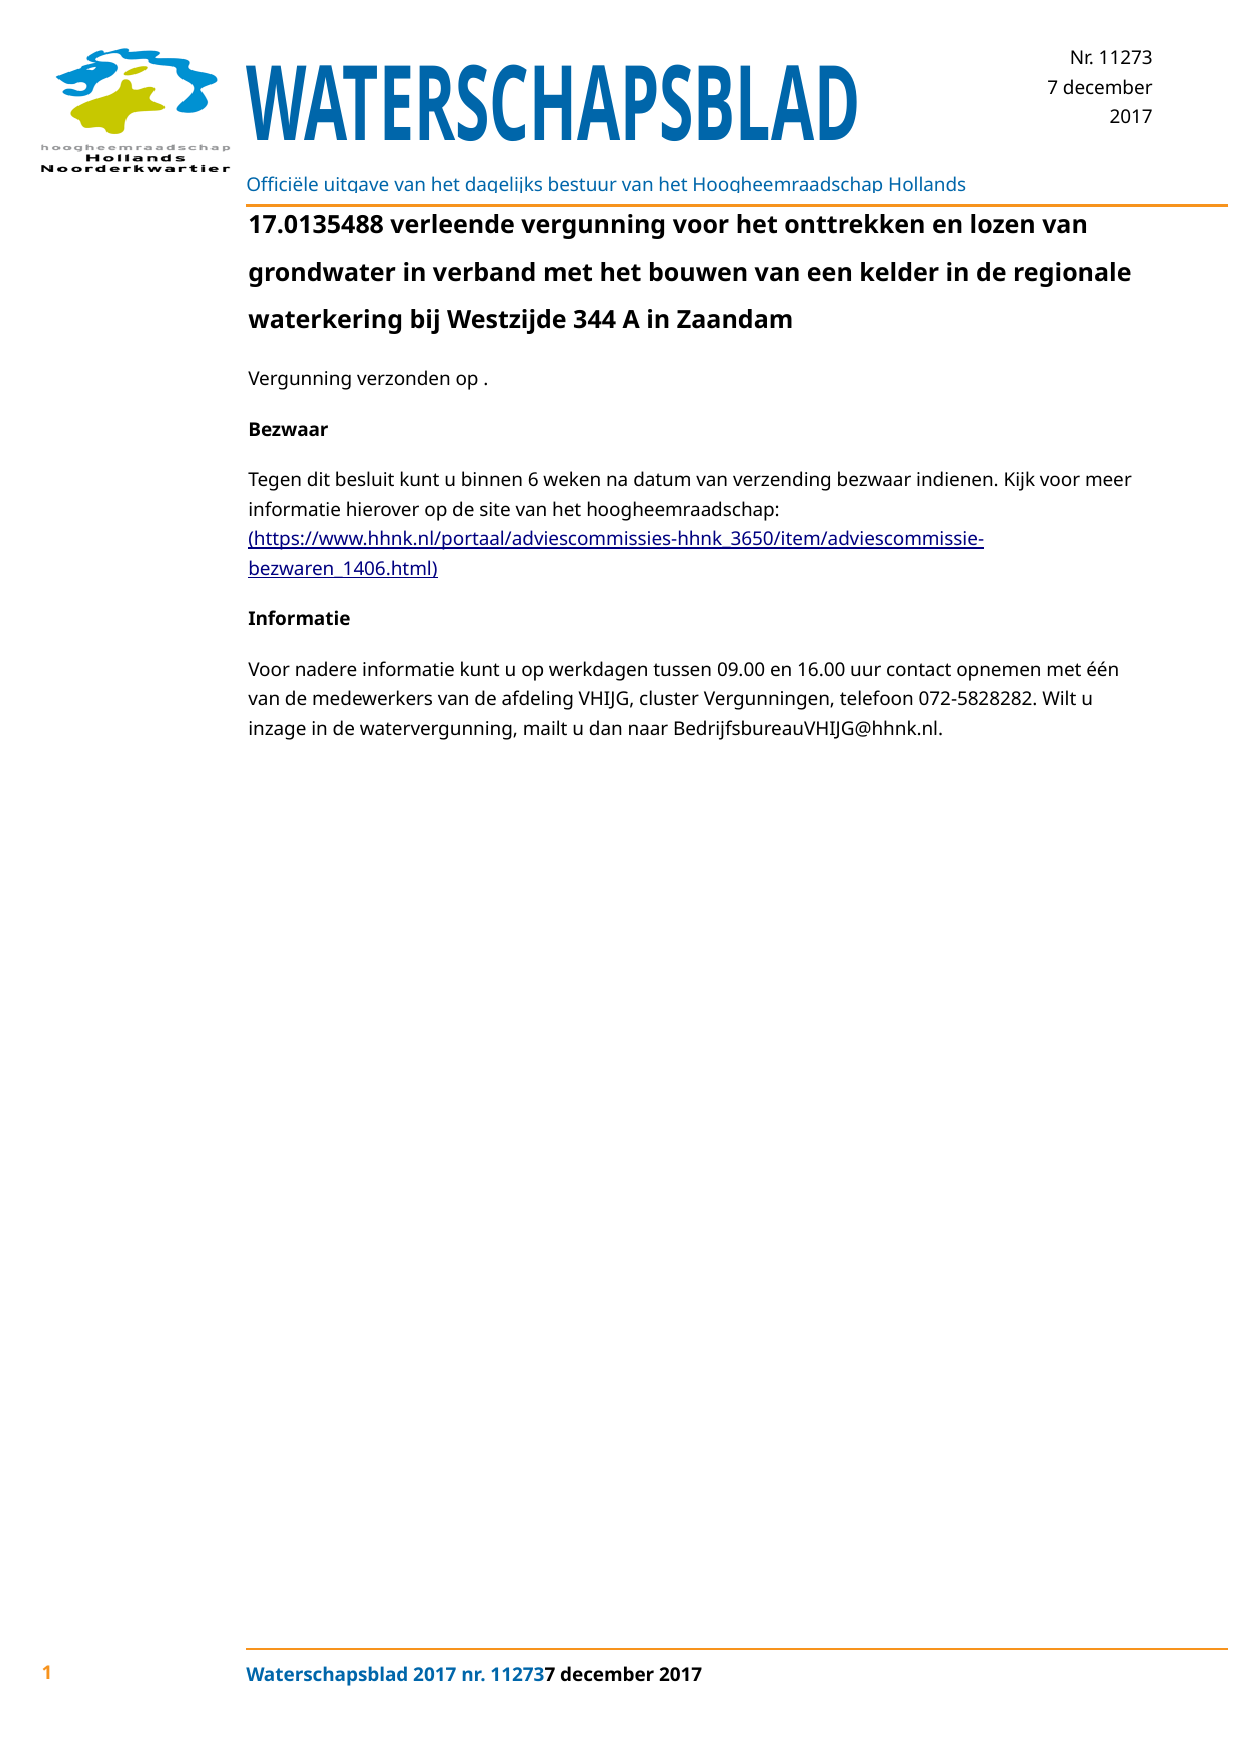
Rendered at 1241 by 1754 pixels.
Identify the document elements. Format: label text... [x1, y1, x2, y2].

text Informatie [248, 606, 1152, 631]
text Bezwaar [248, 416, 1152, 442]
text 17.0135488 verleende vergunning voor het onttrekken en lozen van grondwater in verband met het bouwen van een kelder in de regionale waterkering bij Westzijde 344 A in Zaandam [248, 207, 1152, 336]
text Tegen dit besluit kunt u binnen 6 weken na datum van verzending bezwaar indienen. Kijk voor meer informatie hierover op de site van het hoogheemraadschap: (https://www.hhnk.nl/portaal/adviescommissies-hhnk_3650/item/adviescommissie-bezwaren_1406.html) [248, 466, 1152, 581]
picture [41, 47, 231, 172]
text Vergunning verzonden op . [248, 366, 1152, 391]
text Voor nadere informatie kunt u op werkdagen tussen 09.00 en 16.00 uur contact opnemen met één van de medewerkers van de afdeling VHIJG, cluster Vergunningen, telefoon 072-5828282. Wilt u inzage in de watervergunning, mailt u dan naar BedrijfsbureauVHIJG@hhnk.nl. [248, 656, 1152, 741]
